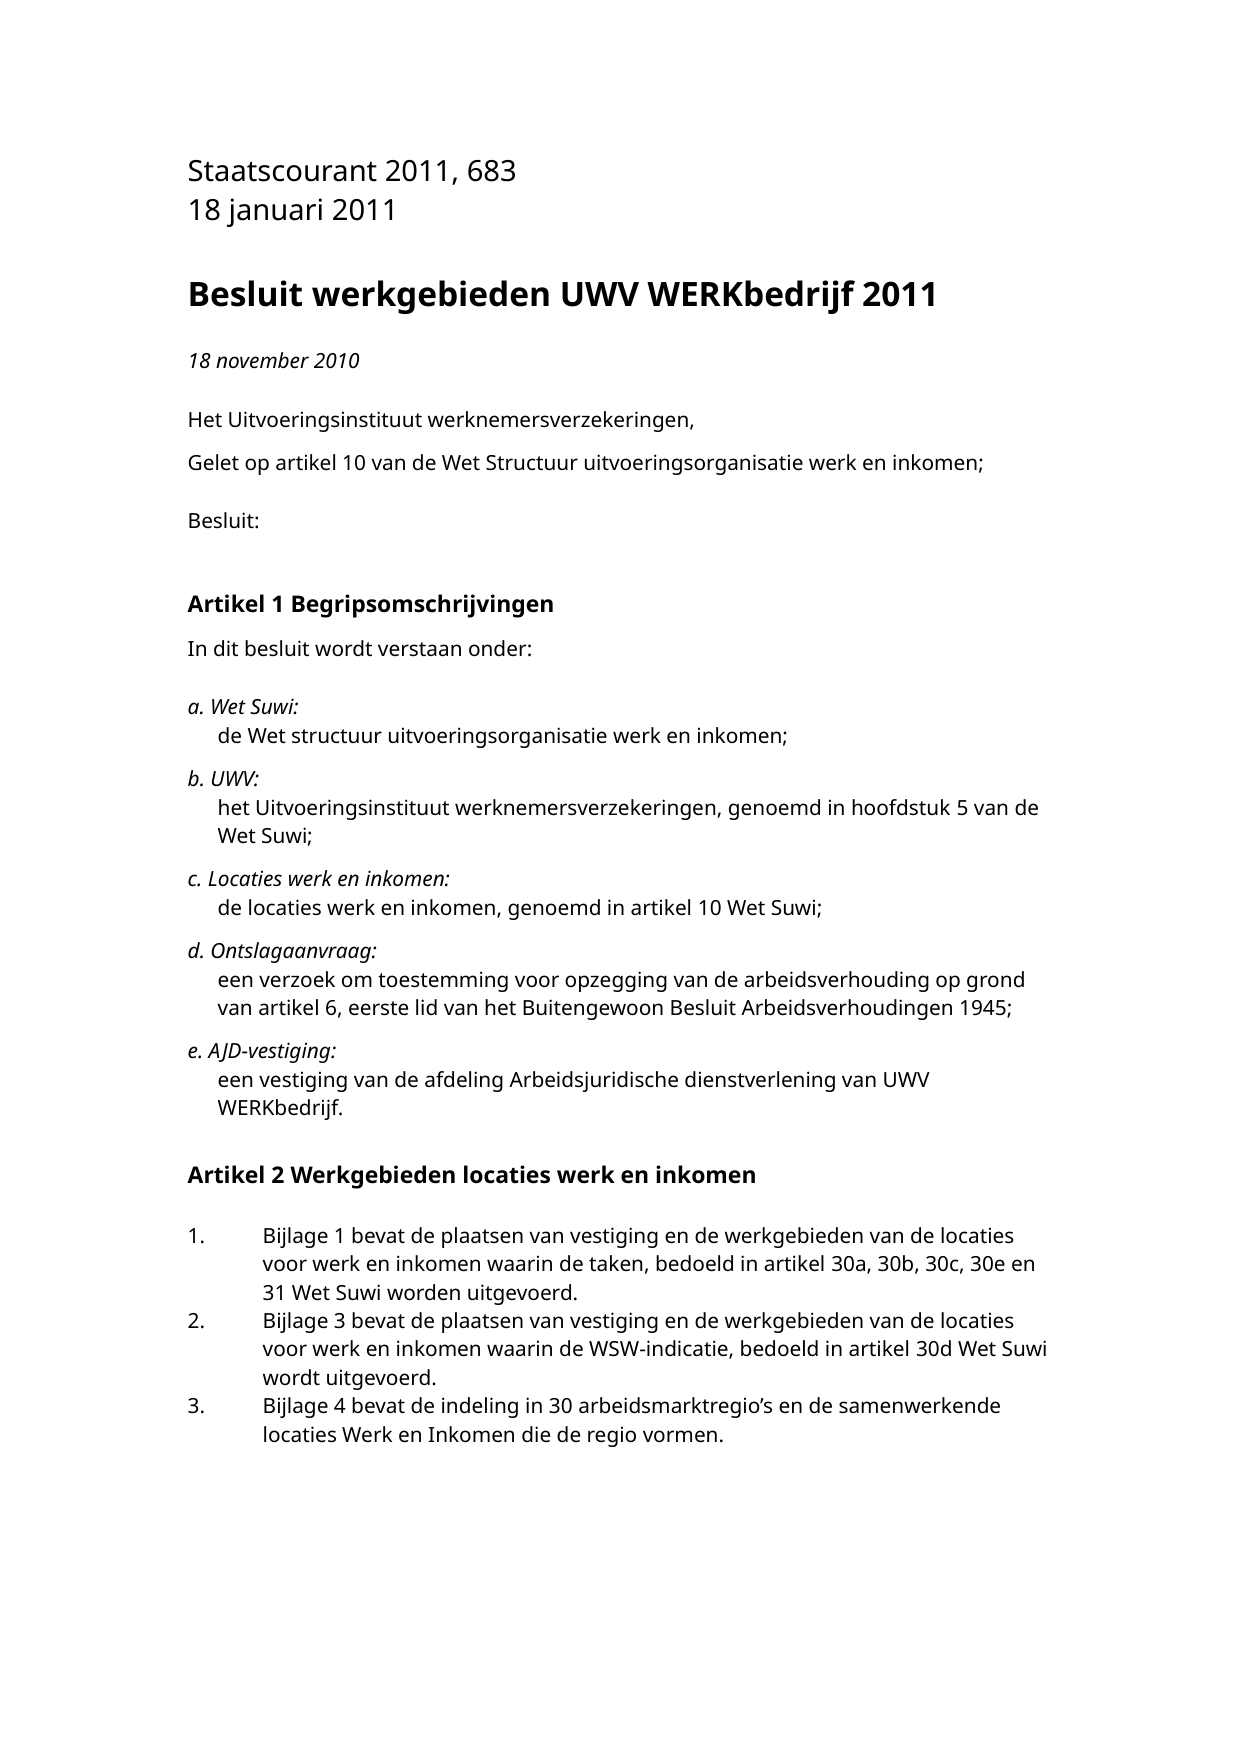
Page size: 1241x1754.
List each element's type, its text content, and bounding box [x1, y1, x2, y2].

text e. AJD-vestiging: [187, 1037, 1053, 1065]
text 18 november 2010 [187, 346, 1053, 375]
text b. UWV: [187, 764, 1053, 793]
text Het Uitvoeringsinstituut werknemersverzekeringen, [187, 405, 1053, 433]
text Besluit: [187, 507, 1053, 535]
subtitle Besluit werkgebieden UWV WERKbedrijf 2011 [187, 271, 1053, 316]
text de locaties werk en inkomen, genoemd in artikel 10 Wet Suwi; [217, 893, 1053, 921]
text de Wet structuur uitvoeringsorganisatie werk en inkomen; [217, 721, 1053, 749]
text 18 januari 2011 [187, 190, 1053, 229]
text c. Locaties werk en inkomen: [187, 864, 1053, 893]
text In dit besluit wordt verstaan onder: [187, 634, 1053, 662]
text een vestiging van de afdeling Arbeidsjuridische dienstverlening van UWV WERKbedrijf. [217, 1065, 1053, 1122]
text het Uitvoeringsinstituut werknemersverzekeringen, genoemd in hoofdstuk 5 van de Wet Suwi; [217, 793, 1053, 849]
subtitle Artikel 2 Werkgebieden locaties werk en inkomen [187, 1159, 1053, 1191]
text d. Ontslagaanvraag: [187, 936, 1053, 965]
text Staatscourant 2011, 683 [187, 150, 1053, 190]
text a. Wet Suwi: [187, 692, 1053, 721]
text Gelet op artikel 10 van de Wet Structuur uitvoeringsorganisatie werk en inkomen; [187, 448, 1053, 477]
list Bijlage 3 bevat de plaatsen van vestiging en de werkgebieden van de locaties voor werk en inkomen waarin de WSW-indicatie, bedoeld in artikel 30d Wet Suwi wordt uitgevoerd. [187, 1306, 1053, 1391]
list Bijlage 1 bevat de plaatsen van vestiging en de werkgebieden van de locaties voor werk en inkomen waarin de taken, bedoeld in artikel 30a, 30b, 30c, 30e en 31 Wet Suwi worden uitgevoerd. [187, 1221, 1053, 1306]
list Bijlage 4 bevat de indeling in 30 arbeidsmarktregio’s en de samenwerkende locaties Werk en Inkomen die de regio vormen. [187, 1391, 1053, 1448]
text een verzoek om toestemming voor opzegging van de arbeidsverhouding op grond van artikel 6, eerste lid van het Buitengewoon Besluit Arbeidsverhoudingen 1945; [217, 965, 1053, 1022]
subtitle Artikel 1 Begripsomschrijvingen [187, 588, 1053, 619]
